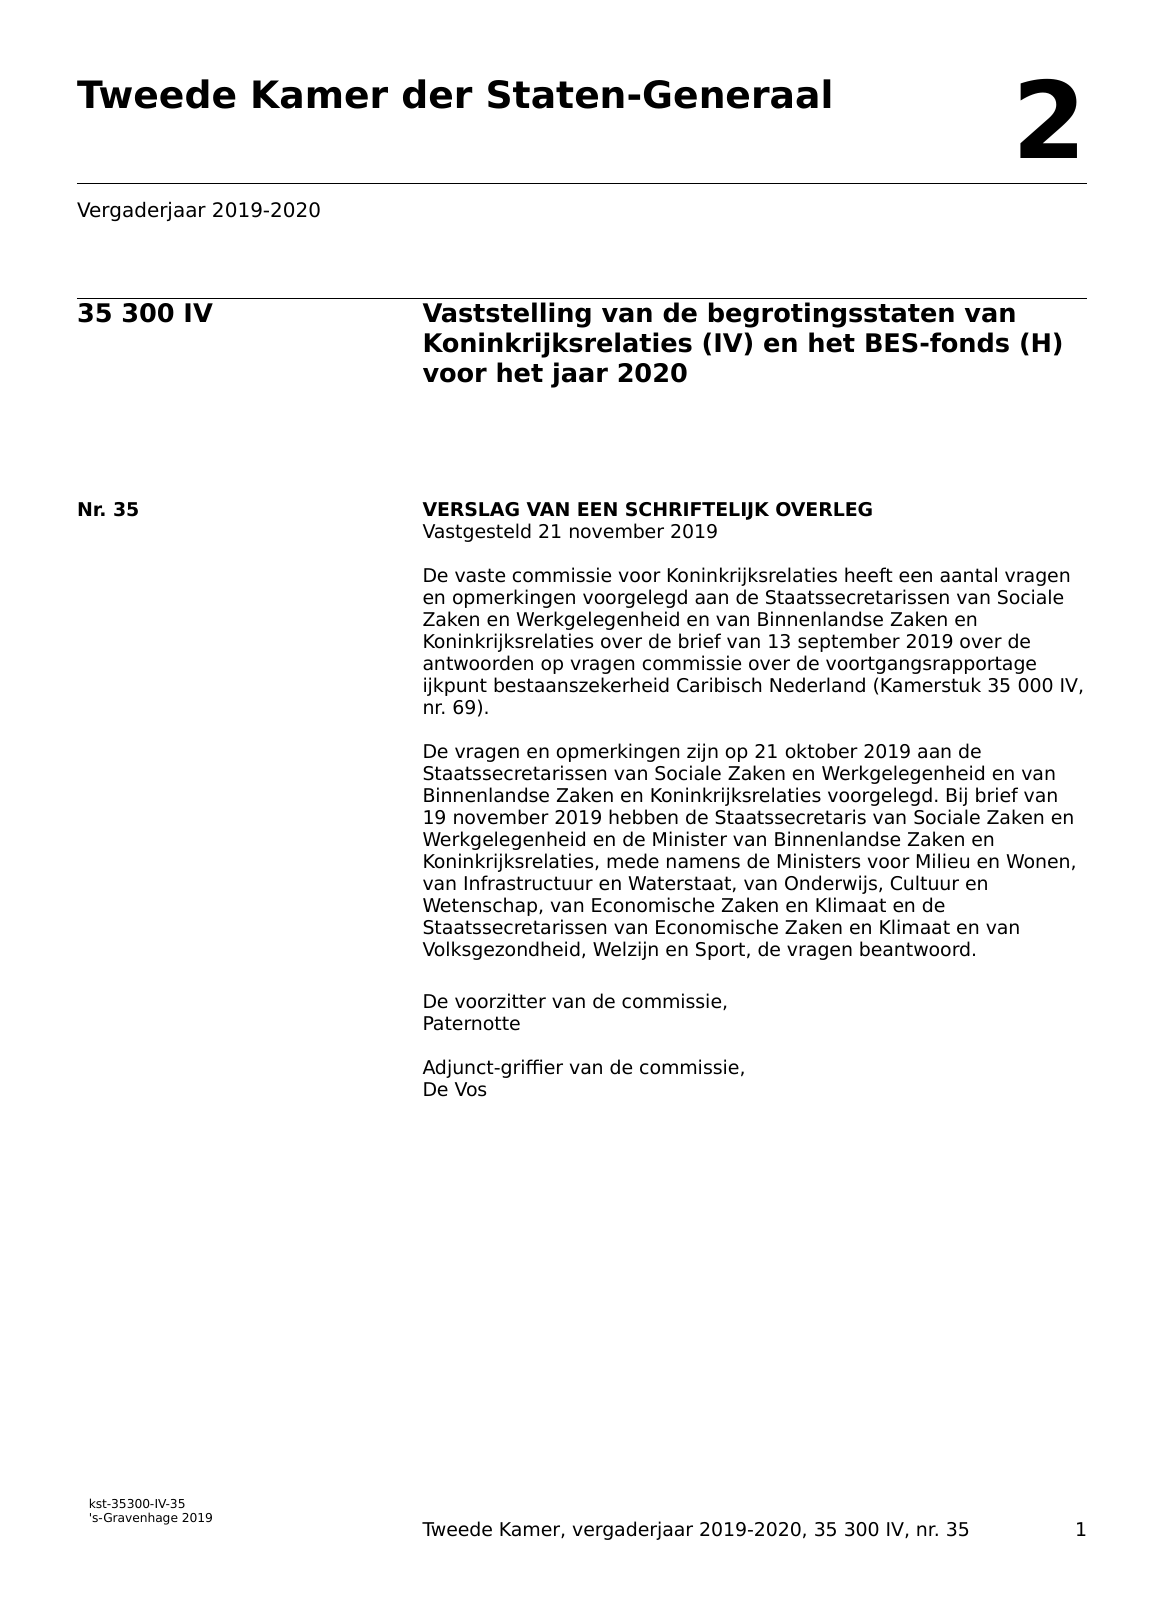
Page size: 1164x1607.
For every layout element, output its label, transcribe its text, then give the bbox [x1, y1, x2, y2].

text De vragen en opmerkingen zijn op 21 oktober 2019 aan de Staatssecretarissen van Sociale Zaken en Werkgelegenheid en van Binnenlandse Zaken en Koninkrijksrelaties voorgelegd. Bij brief van 19 november 2019 hebben de Staatssecretaris van Sociale Zaken en Werkgelegenheid en de Minister van Binnenlandse Zaken en Koninkrijksrelaties, mede namens de Ministers voor Milieu en Wonen, van Infrastructuur en Waterstaat, van Onderwijs, Cultuur en Wetenschap, van Economische Zaken en Klimaat en de Staatssecretarissen van Economische Zaken en Klimaat en van Volksgezondheid, Welzijn en Sport, de vragen beantwoord. [422, 741, 1087, 961]
text Vastgesteld 21 november 2019 [422, 521, 1087, 543]
text kst-35300-IV-35 [88, 1497, 323, 1511]
text 's-Gravenhage 2019 [88, 1511, 323, 1525]
table_header Tweede Kamer der Staten-Generaal [77, 59, 886, 183]
text De vaste commissie voor Koninkrijksrelaties heeft een aantal vragen en opmerkingen voorgelegd aan de Staatssecretarissen van Sociale Zaken en Werkgelegenheid en van Binnenlandse Zaken en Koninkrijksrelaties over de brief van 13 september 2019 over de antwoorden op vragen commissie over de voortgangsrapportage ijkpunt bestaanszekerheid Caribisch Nederland (Kamerstuk 35 000 IV, nr. 69). [422, 565, 1087, 719]
table_header 2 [886, 59, 1087, 183]
text De voorzitter van de commissie, Paternotte [422, 991, 1087, 1035]
subtitle Nr. 35 VERSLAG VAN EEN SCHRIFTELIJK OVERLEG [77, 499, 1087, 521]
subtitle 35 300 IV Vaststelling van de begrotingsstaten van Koninkrijksrelaties (IV) en het BES-fonds (H) voor het jaar 2020 [77, 299, 1087, 388]
table_cell Vergaderjaar 2019-2020 [77, 184, 1087, 298]
text Adjunct-griffier van de commissie, De Vos [422, 1057, 1087, 1101]
